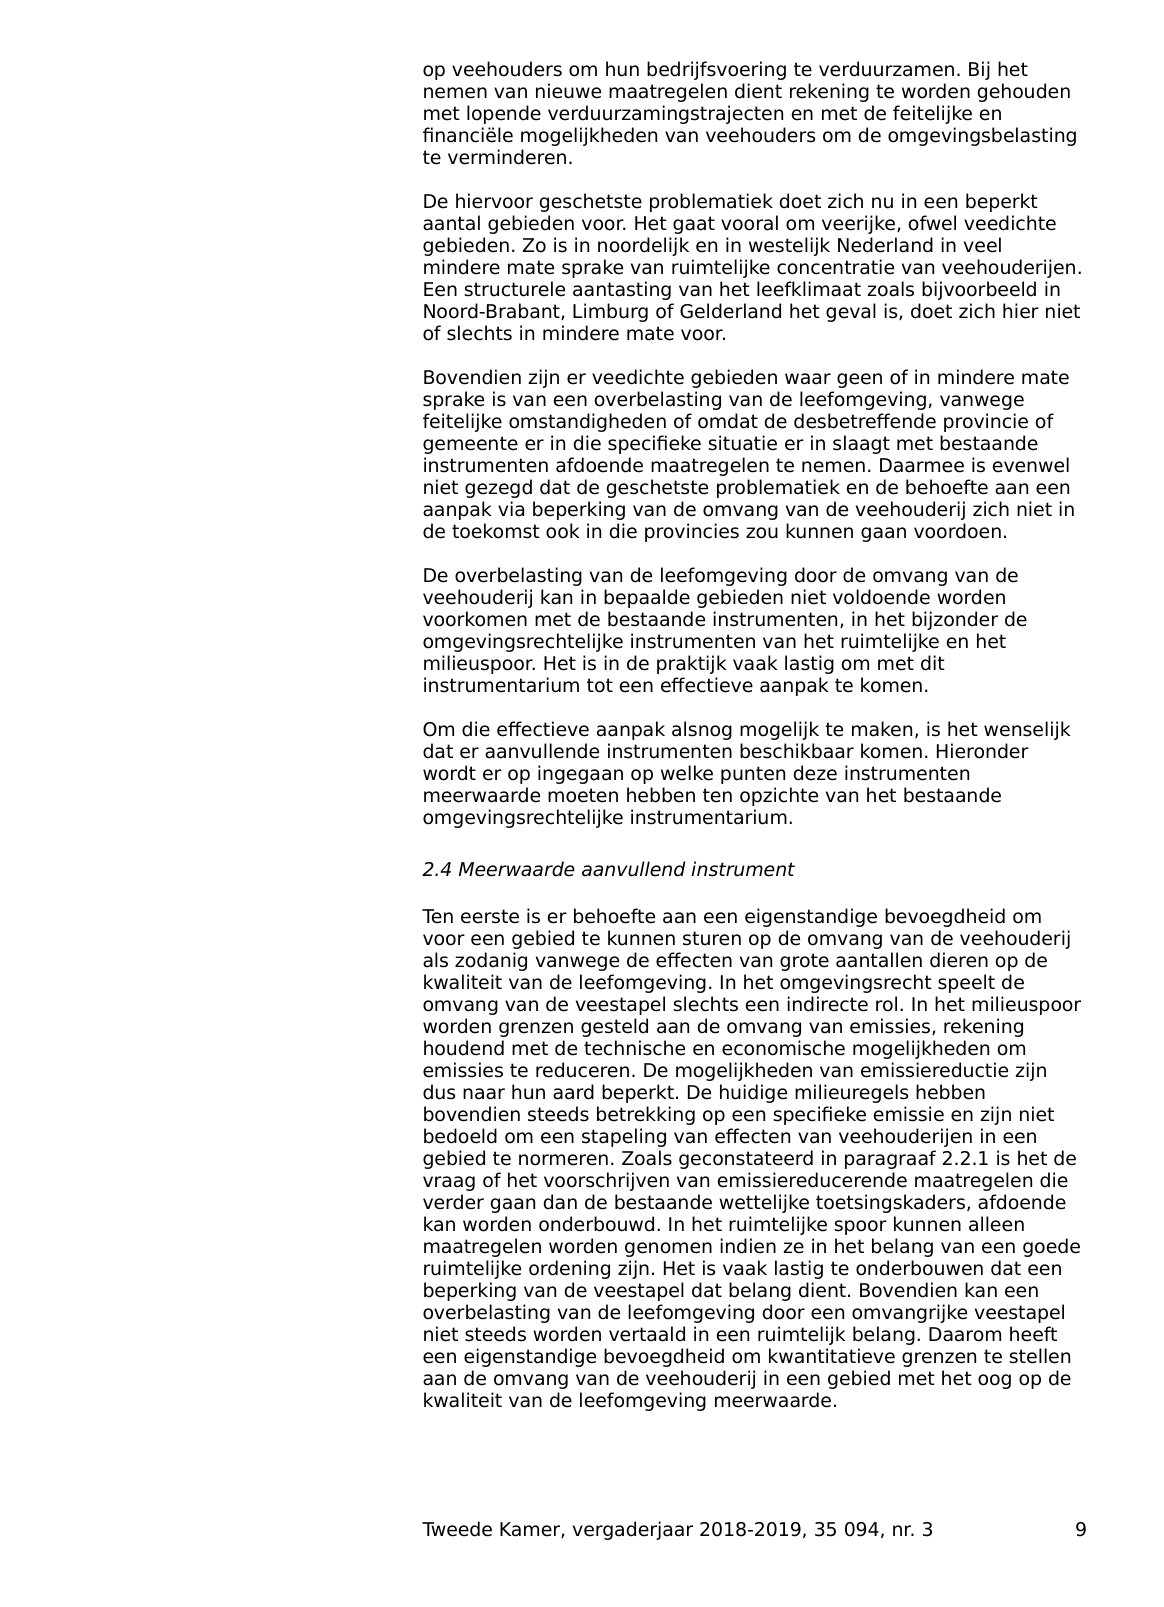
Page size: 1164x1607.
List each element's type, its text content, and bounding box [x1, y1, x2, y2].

text Bovendien zijn er veedichte gebieden waar geen of in mindere mate sprake is van een overbelasting van de leefomgeving, vanwege feitelijke omstandigheden of omdat de desbetreffende provincie of gemeente er in die specifieke situatie er in slaagt met bestaande instrumenten afdoende maatregelen te nemen. Daarmee is evenwel niet gezegd dat de geschetste problematiek en de behoefte aan een aanpak via beperking van de omvang van de veehouderij zich niet in de toekomst ook in die provincies zou kunnen gaan voordoen. [422, 367, 1087, 543]
subtitle 2.4 Meerwaarde aanvullend instrument [422, 859, 1087, 881]
text op veehouders om hun bedrijfsvoering te verduurzamen. Bij het nemen van nieuwe maatregelen dient rekening te worden gehouden met lopende verduurzamingstrajecten en met de feitelijke en financiële mogelijkheden van veehouders om de omgevingsbelasting te verminderen. [422, 59, 1087, 169]
text Om die effectieve aanpak alsnog mogelijk te maken, is het wenselijk dat er aanvullende instrumenten beschikbaar komen. Hieronder wordt er op ingegaan op welke punten deze instrumenten meerwaarde moeten hebben ten opzichte van het bestaande omgevingsrechtelijke instrumentarium. [422, 719, 1087, 829]
text De overbelasting van de leefomgeving door de omvang van de veehouderij kan in bepaalde gebieden niet voldoende worden voorkomen met de bestaande instrumenten, in het bijzonder de omgevingsrechtelijke instrumenten van het ruimtelijke en het milieuspoor. Het is in de praktijk vaak lastig om met dit instrumentarium tot een effectieve aanpak te komen. [422, 565, 1087, 697]
text Ten eerste is er behoefte aan een eigenstandige bevoegdheid om voor een gebied te kunnen sturen op de omvang van de veehouderij als zodanig vanwege de effecten van grote aantallen dieren op de kwaliteit van de leefomgeving. In het omgevingsrecht speelt de omvang van de veestapel slechts een indirecte rol. In het milieuspoor worden grenzen gesteld aan de omvang van emissies, rekening houdend met de technische en economische mogelijkheden om emissies te reduceren. De mogelijkheden van emissiereductie zijn dus naar hun aard beperkt. De huidige milieuregels hebben bovendien steeds betrekking op een specifieke emissie en zijn niet bedoeld om een stapeling van effecten van veehouderijen in een gebied te normeren. Zoals geconstateerd in paragraaf 2.2.1 is het de vraag of het voorschrijven van emissiereducerende maatregelen die verder gaan dan de bestaande wettelijke toetsingskaders, afdoende kan worden onderbouwd. In het ruimtelijke spoor kunnen alleen maatregelen worden genomen indien ze in het belang van een goede ruimtelijke ordening zijn. Het is vaak lastig te onderbouwen dat een beperking van de veestapel dat belang dient. Bovendien kan een overbelasting van de leefomgeving door een omvangrijke veestapel niet steeds worden vertaald in een ruimtelijk belang. Daarom heeft een eigenstandige bevoegdheid om kwantitatieve grenzen te stellen aan de omvang van de veehouderij in een gebied met het oog op de kwaliteit van de leefomgeving meerwaarde. [422, 906, 1087, 1412]
text De hiervoor geschetste problematiek doet zich nu in een beperkt aantal gebieden voor. Het gaat vooral om veerijke, ofwel veedichte gebieden. Zo is in noordelijk en in westelijk Nederland in veel mindere mate sprake van ruimtelijke concentratie van veehouderijen. Een structurele aantasting van het leefklimaat zoals bijvoorbeeld in Noord-Brabant, Limburg of Gelderland het geval is, doet zich hier niet of slechts in mindere mate voor. [422, 191, 1087, 345]
